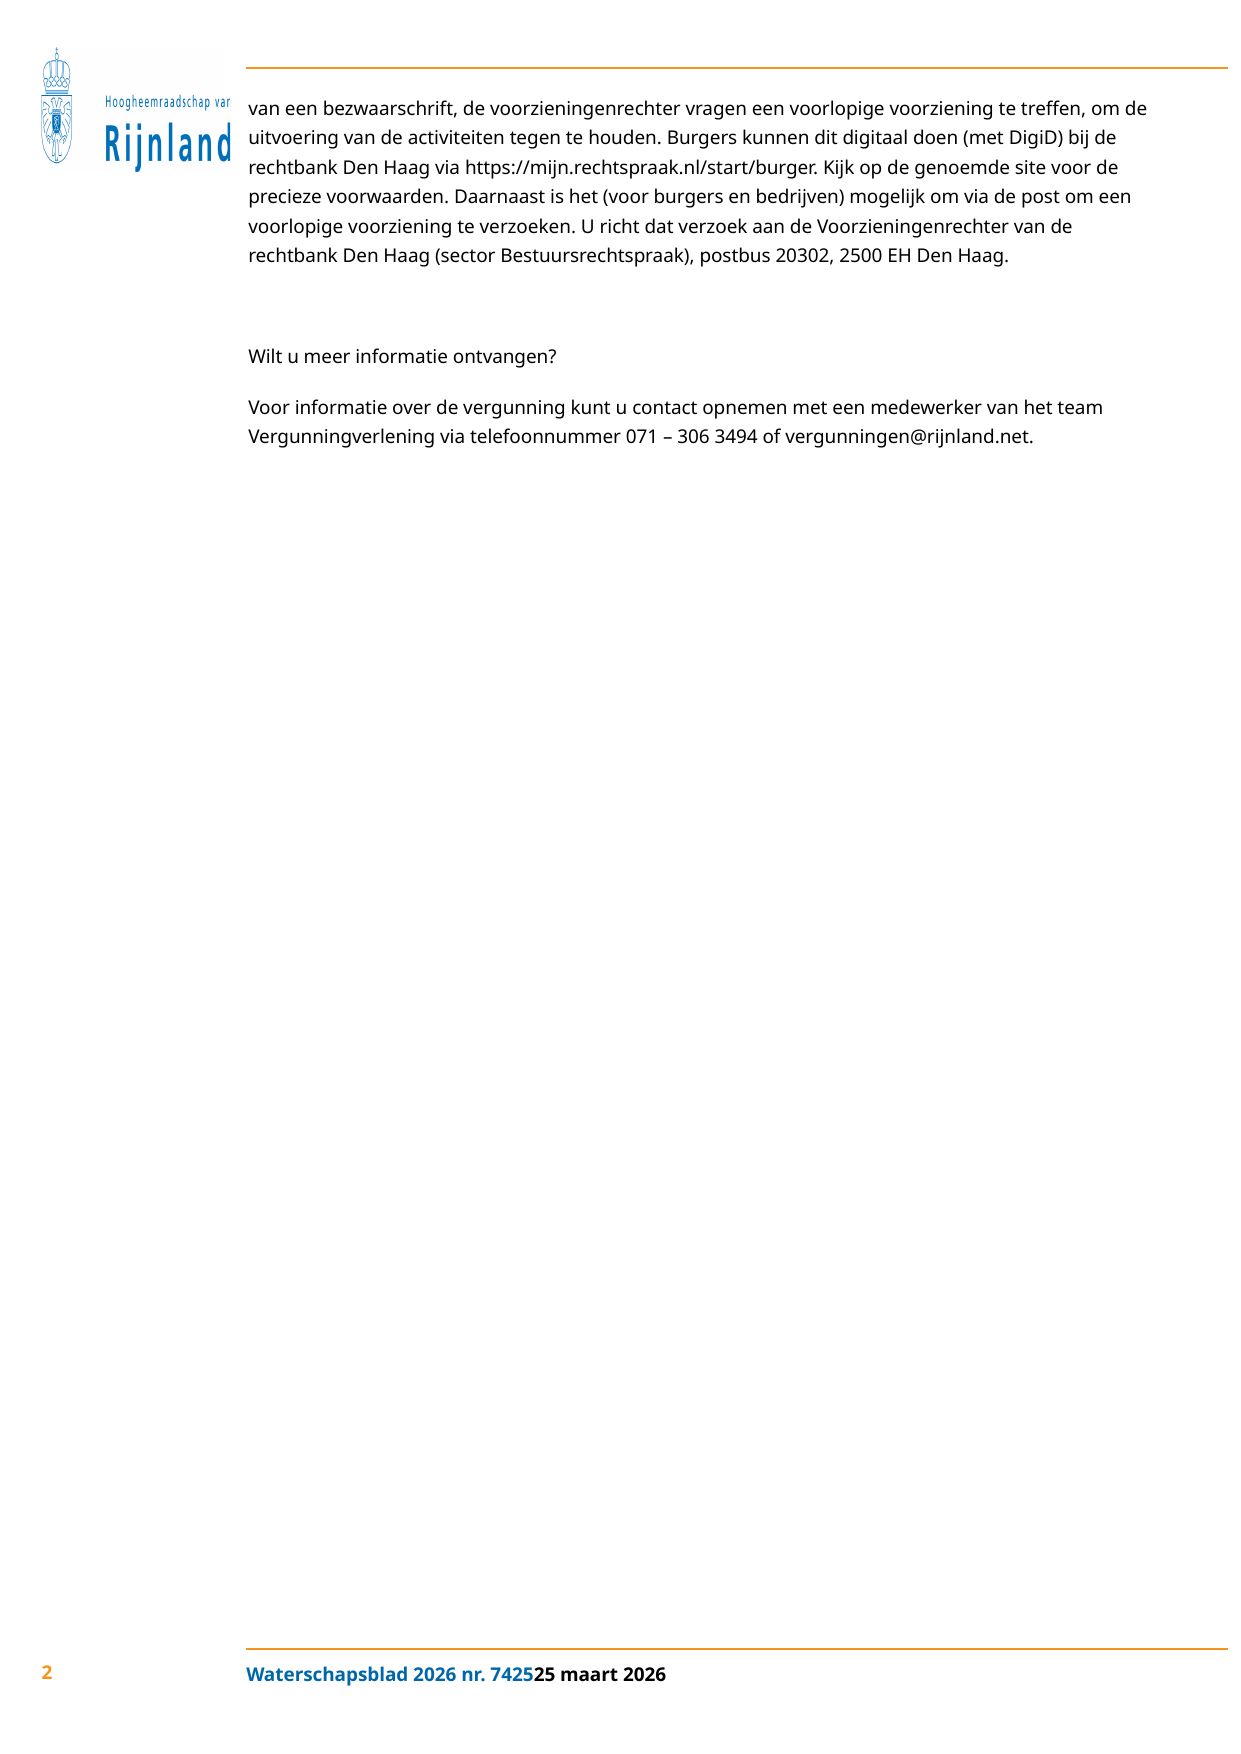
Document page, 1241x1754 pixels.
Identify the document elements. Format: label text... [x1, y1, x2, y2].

picture [41, 47, 231, 172]
text Voor informatie over de vergunning kunt u contact opnemen met een medewerker van het team Vergunningverlening via telefoonnummer 071 – 306 3494 of vergunningen@rijnland.net. [248, 394, 1152, 449]
text van een bezwaarschrift, de voorzieningenrechter vragen een voorlopige voorziening te treffen, om de uitvoering van de activiteiten tegen te houden. Burgers kunnen dit digitaal doen (met DigiD) bij de rechtbank Den Haag via https://mijn.rechtspraak.nl/start/burger. Kijk op de genoemde site voor de precieze voorwaarden. Daarnaast is het (voor burgers en bedrijven) mogelijk om via de post om een voorlopige voorziening te verzoeken. U richt dat verzoek aan de Voorzieningenrechter van de rechtbank Den Haag (sector Bestuursrechtspraak), postbus 20302, 2500 EH Den Haag. [248, 95, 1152, 268]
text Wilt u meer informatie ontvangen? [248, 343, 1152, 369]
